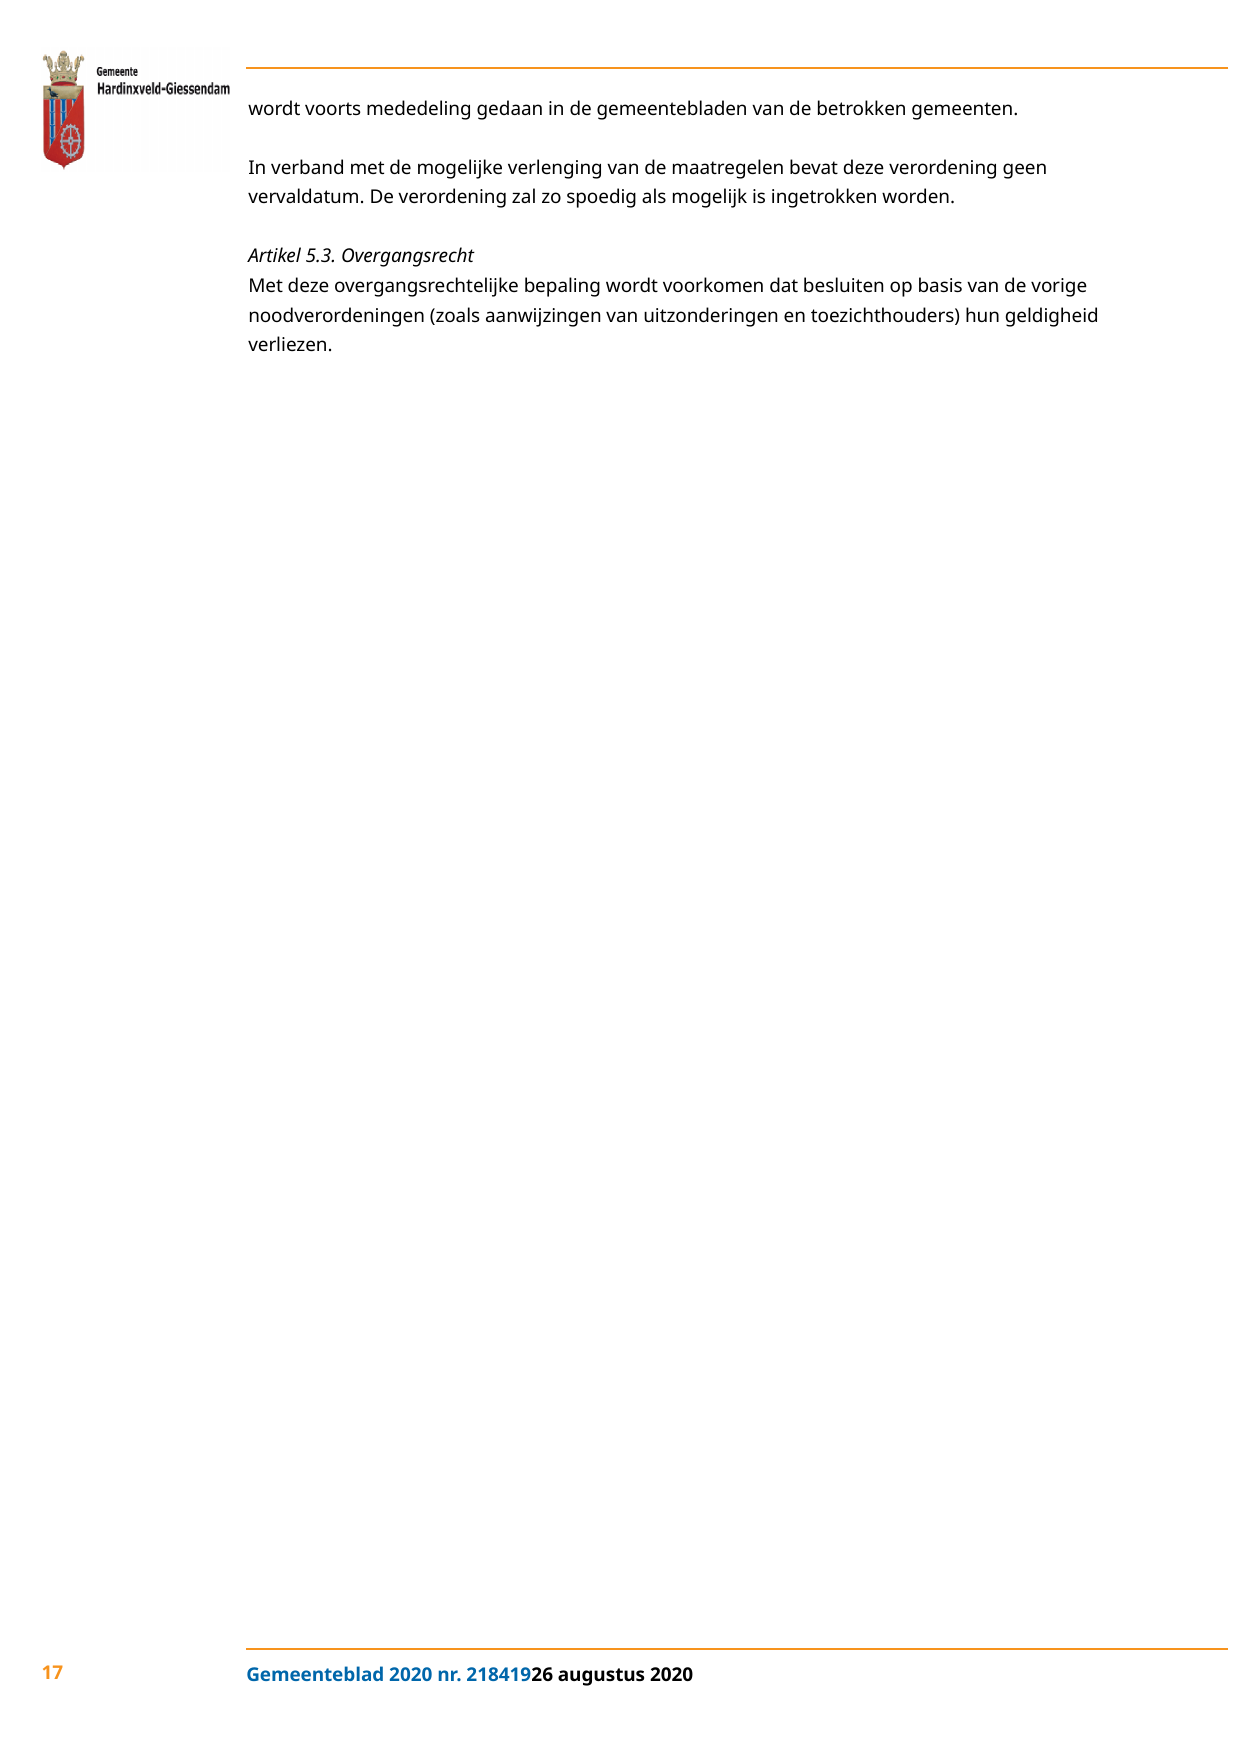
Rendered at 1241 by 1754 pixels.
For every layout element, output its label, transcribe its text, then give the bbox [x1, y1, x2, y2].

text wordt voorts mededeling gedaan in de gemeentebladen van de betrokken gemeenten. [248, 95, 1152, 121]
picture [41, 47, 231, 172]
text Met deze overgangsrechtelijke bepaling wordt voorkomen dat besluiten op basis van de vorige noodverordeningen (zoals aanwijzingen van uitzonderingen en toezichthouders) hun geldigheid verliezen. [248, 272, 1152, 357]
text Artikel 5.3. Overgangsrecht [248, 243, 1152, 268]
text In verband met de mogelijke verlenging van de maatregelen bevat deze verordening geen vervaldatum. De verordening zal zo spoedig als mogelijk is ingetrokken worden. [248, 154, 1152, 209]
